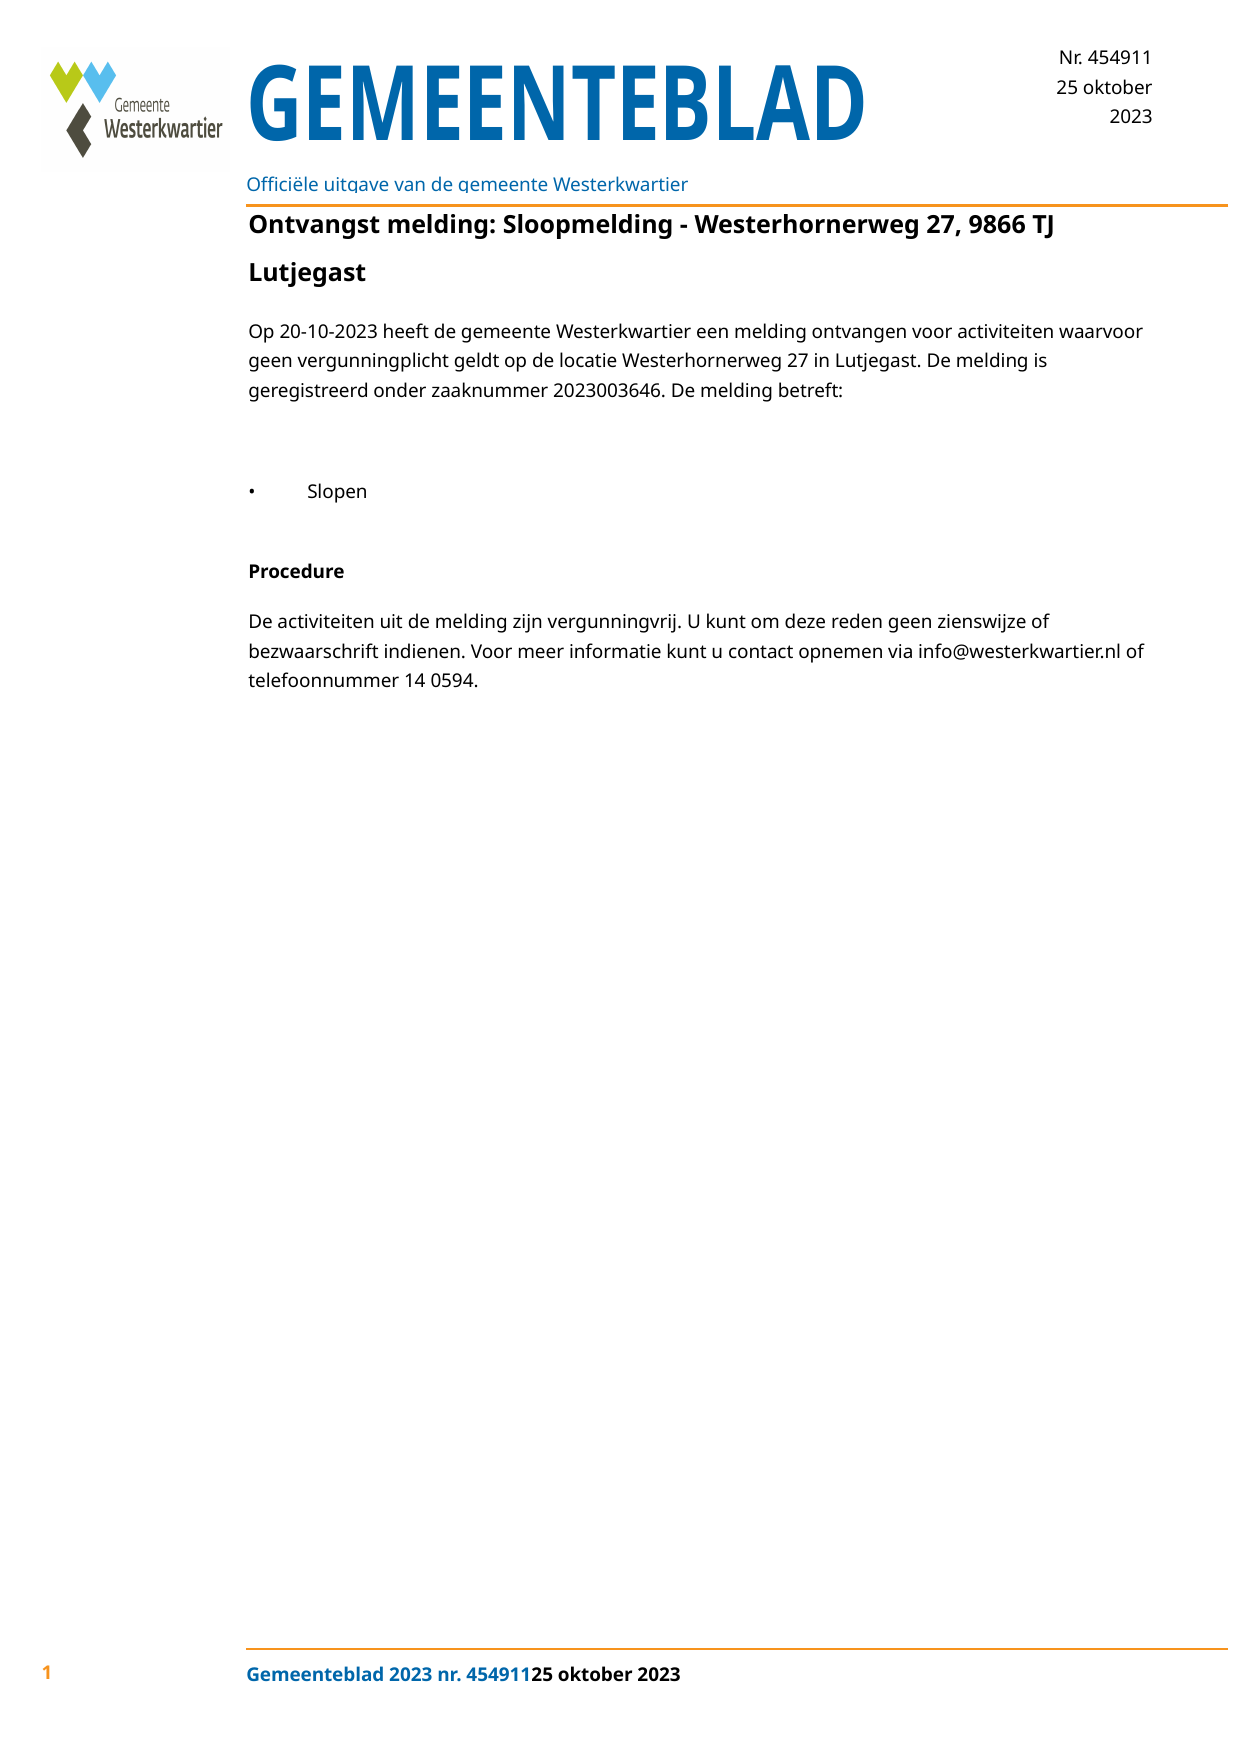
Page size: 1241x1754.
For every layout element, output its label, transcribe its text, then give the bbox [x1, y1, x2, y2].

list Slopen [248, 478, 1152, 504]
text Ontvangst melding: Sloopmelding - Westerhornerweg 27, 9866 TJ Lutjegast [248, 207, 1152, 288]
text De activiteiten uit de melding zijn vergunningvrij. U kunt om deze reden geen zienswijze of bezwaarschrift indienen. Voor meer informatie kunt u contact opnemen via info@westerkwartier.nl of telefoonnummer 14 0594. [248, 608, 1152, 693]
text Op 20-10-2023 heeft de gemeente Westerkwartier een melding ontvangen voor activiteiten waarvoor geen vergunningplicht geldt op de locatie Westerhornerweg 27 in Lutjegast. De melding is geregistreerd onder zaaknummer 2023003646. De melding betreft: [248, 318, 1152, 403]
picture [41, 47, 231, 172]
text Procedure [248, 558, 1152, 584]
